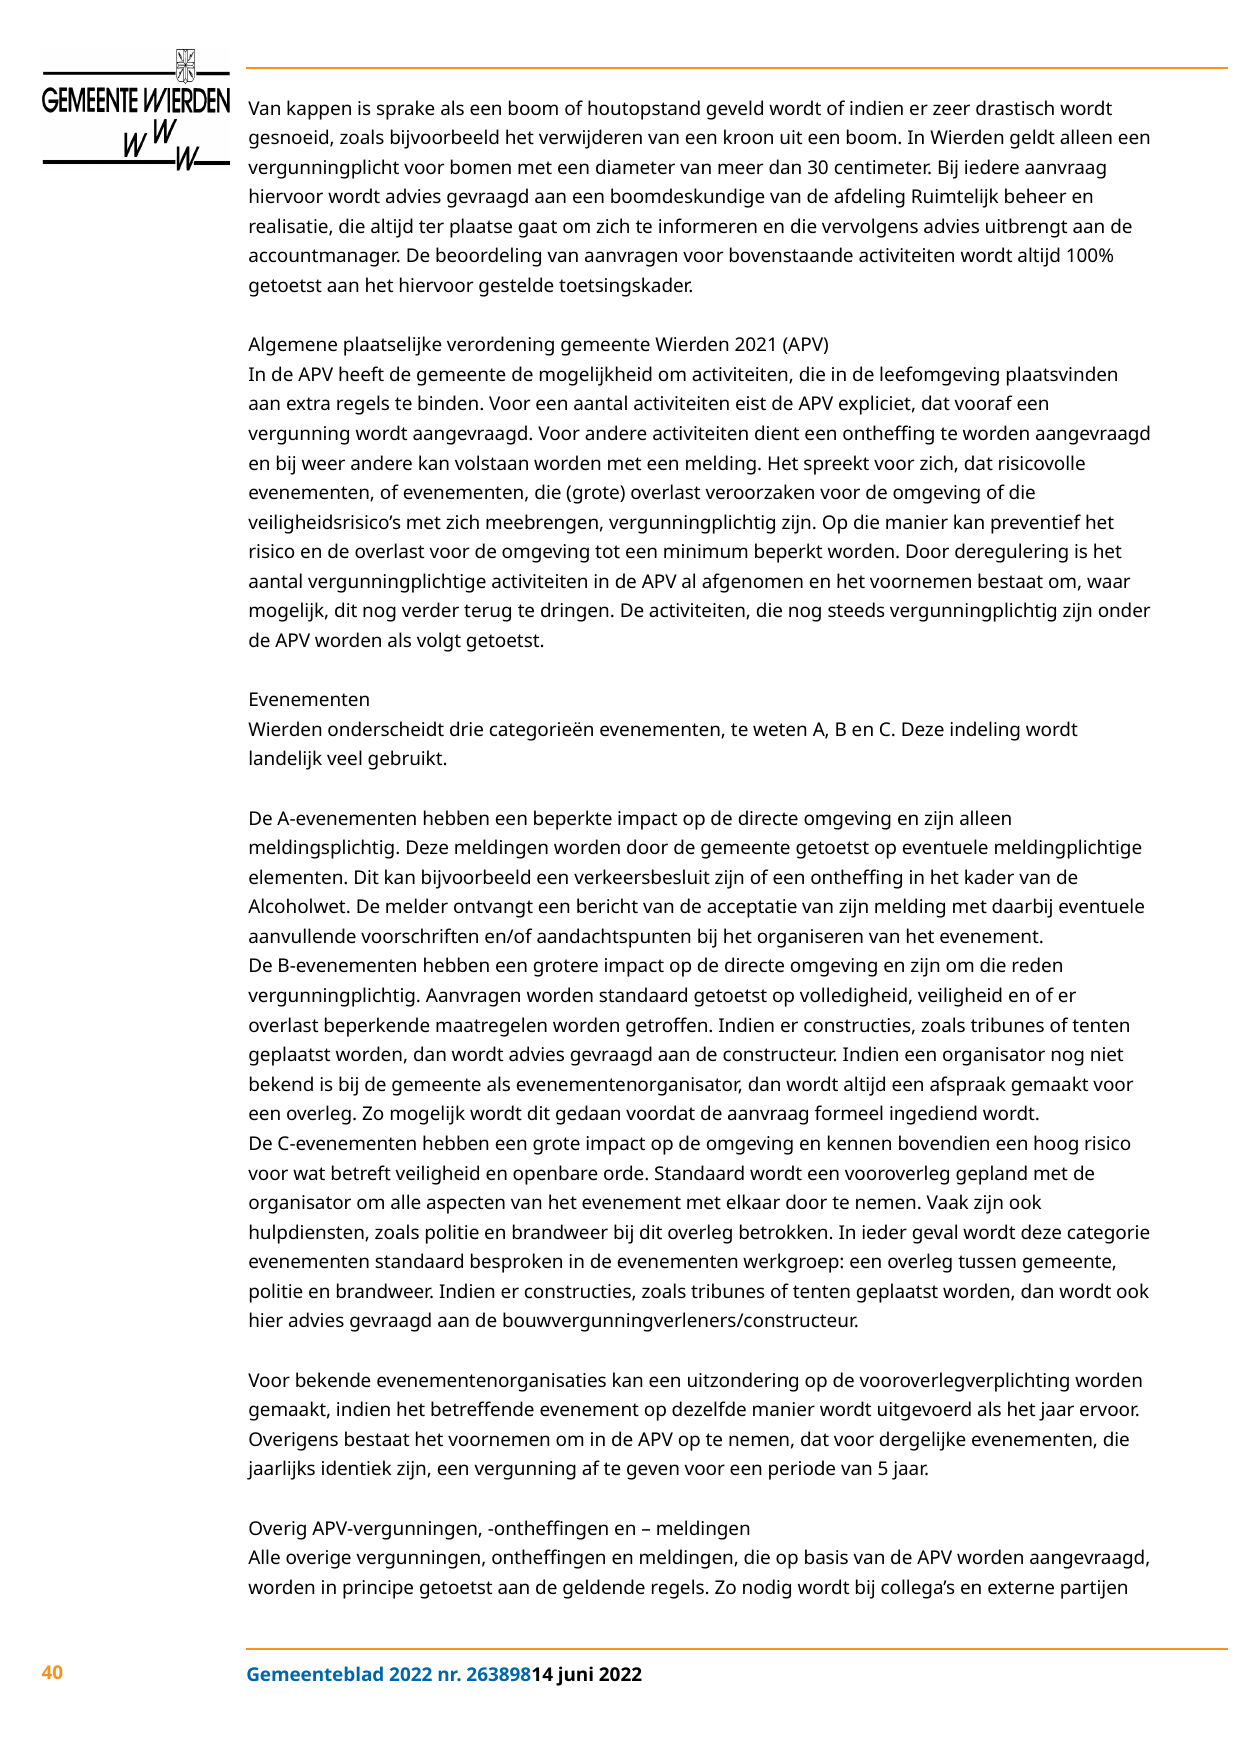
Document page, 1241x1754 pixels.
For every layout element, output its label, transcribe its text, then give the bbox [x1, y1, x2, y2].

text Overig APV-vergunningen, -ontheffingen en – meldingen [248, 1515, 1152, 1541]
text De A-evenementen hebben een beperkte impact op de directe omgeving en zijn alleen meldingsplichtig. Deze meldingen worden door de gemeente getoetst op eventuele meldingplichtige elementen. Dit kan bijvoorbeeld een verkeersbesluit zijn of een ontheffing in het kader van de Alcoholwet. De melder ontvangt een bericht van de acceptatie van zijn melding met daarbij eventuele aanvullende voorschriften en/of aandachtspunten bij het organiseren van het evenement. [248, 805, 1152, 949]
text Evenementen [248, 686, 1152, 712]
text Wierden onderscheidt drie categorieën evenementen, te weten A, B en C. Deze indeling wordt landelijk veel gebruikt. [248, 716, 1152, 771]
text Voor bekende evenementenorganisaties kan een uitzondering op de vooroverlegverplichting worden gemaakt, indien het betreffende evenement op dezelfde manier wordt uitgevoerd als het jaar ervoor. Overigens bestaat het voornemen om in de APV op te nemen, dat voor dergelijke evenementen, die jaarlijks identiek zijn, een vergunning af te geven voor een periode van 5 jaar. [248, 1367, 1152, 1481]
text Algemene plaatselijke verordening gemeente Wierden 2021 (APV) [248, 331, 1152, 357]
text Alle overige vergunningen, ontheffingen en meldingen, die op basis van de APV worden aangevraagd, worden in principe getoetst aan de geldende regels. Zo nodig wordt bij collega’s en externe partijen [248, 1544, 1152, 1600]
text Van kappen is sprake als een boom of houtopstand geveld wordt of indien er zeer drastisch wordt gesnoeid, zoals bijvoorbeeld het verwijderen van een kroon uit een boom. In Wierden geldt alleen een vergunningplicht voor bomen met een diameter van meer dan 30 centimeter. Bij iedere aanvraag hiervoor wordt advies gevraagd aan een boomdeskundige van de afdeling Ruimtelijk beheer en realisatie, die altijd ter plaatse gaat om zich te informeren en die vervolgens advies uitbrengt aan de accountmanager. De beoordeling van aanvragen voor bovenstaande activiteiten wordt altijd 100% getoetst aan het hiervoor gestelde toetsingskader. [248, 95, 1152, 298]
text De B-evenementen hebben een grotere impact op de directe omgeving en zijn om die reden vergunningplichtig. Aanvragen worden standaard getoetst op volledigheid, veiligheid en of er overlast beperkende maatregelen worden getroffen. Indien er constructies, zoals tribunes of tenten geplaatst worden, dan wordt advies gevraagd aan de constructeur. Indien een organisator nog niet bekend is bij de gemeente als evenementenorganisator, dan wordt altijd een afspraak gemaakt voor een overleg. Zo mogelijk wordt dit gedaan voordat de aanvraag formeel ingediend wordt. [248, 953, 1152, 1126]
text De C-evenementen hebben een grote impact op de omgeving en kennen bovendien een hoog risico voor wat betreft veiligheid en openbare orde. Standaard wordt een vooroverleg gepland met de organisator om alle aspecten van het evenement met elkaar door te nemen. Vaak zijn ook hulpdiensten, zoals politie en brandweer bij dit overleg betrokken. In ieder geval wordt deze categorie evenementen standaard besproken in de evenementen werkgroep: een overleg tussen gemeente, politie en brandweer. Indien er constructies, zoals tribunes of tenten geplaatst worden, dan wordt ook hier advies gevraagd aan de bouwvergunningverleners/constructeur. [248, 1130, 1152, 1333]
text In de APV heeft de gemeente de mogelijkheid om activiteiten, die in de leefomgeving plaatsvinden aan extra regels te binden. Voor een aantal activiteiten eist de APV expliciet, dat vooraf een vergunning wordt aangevraagd. Voor andere activiteiten dient een ontheffing te worden aangevraagd en bij weer andere kan volstaan worden met een melding. Het spreekt voor zich, dat risicovolle evenementen, of evenementen, die (grote) overlast veroorzaken voor de omgeving of die veiligheidsrisico’s met zich meebrengen, vergunningplichtig zijn. Op die manier kan preventief het risico en de overlast voor de omgeving tot een minimum beperkt worden. Door deregulering is het aantal vergunningplichtige activiteiten in de APV al afgenomen en het voornemen bestaat om, waar mogelijk, dit nog verder terug te dringen. De activiteiten, die nog steeds vergunningplichtig zijn onder de APV worden als volgt getoetst. [248, 361, 1152, 653]
picture [41, 47, 231, 172]
